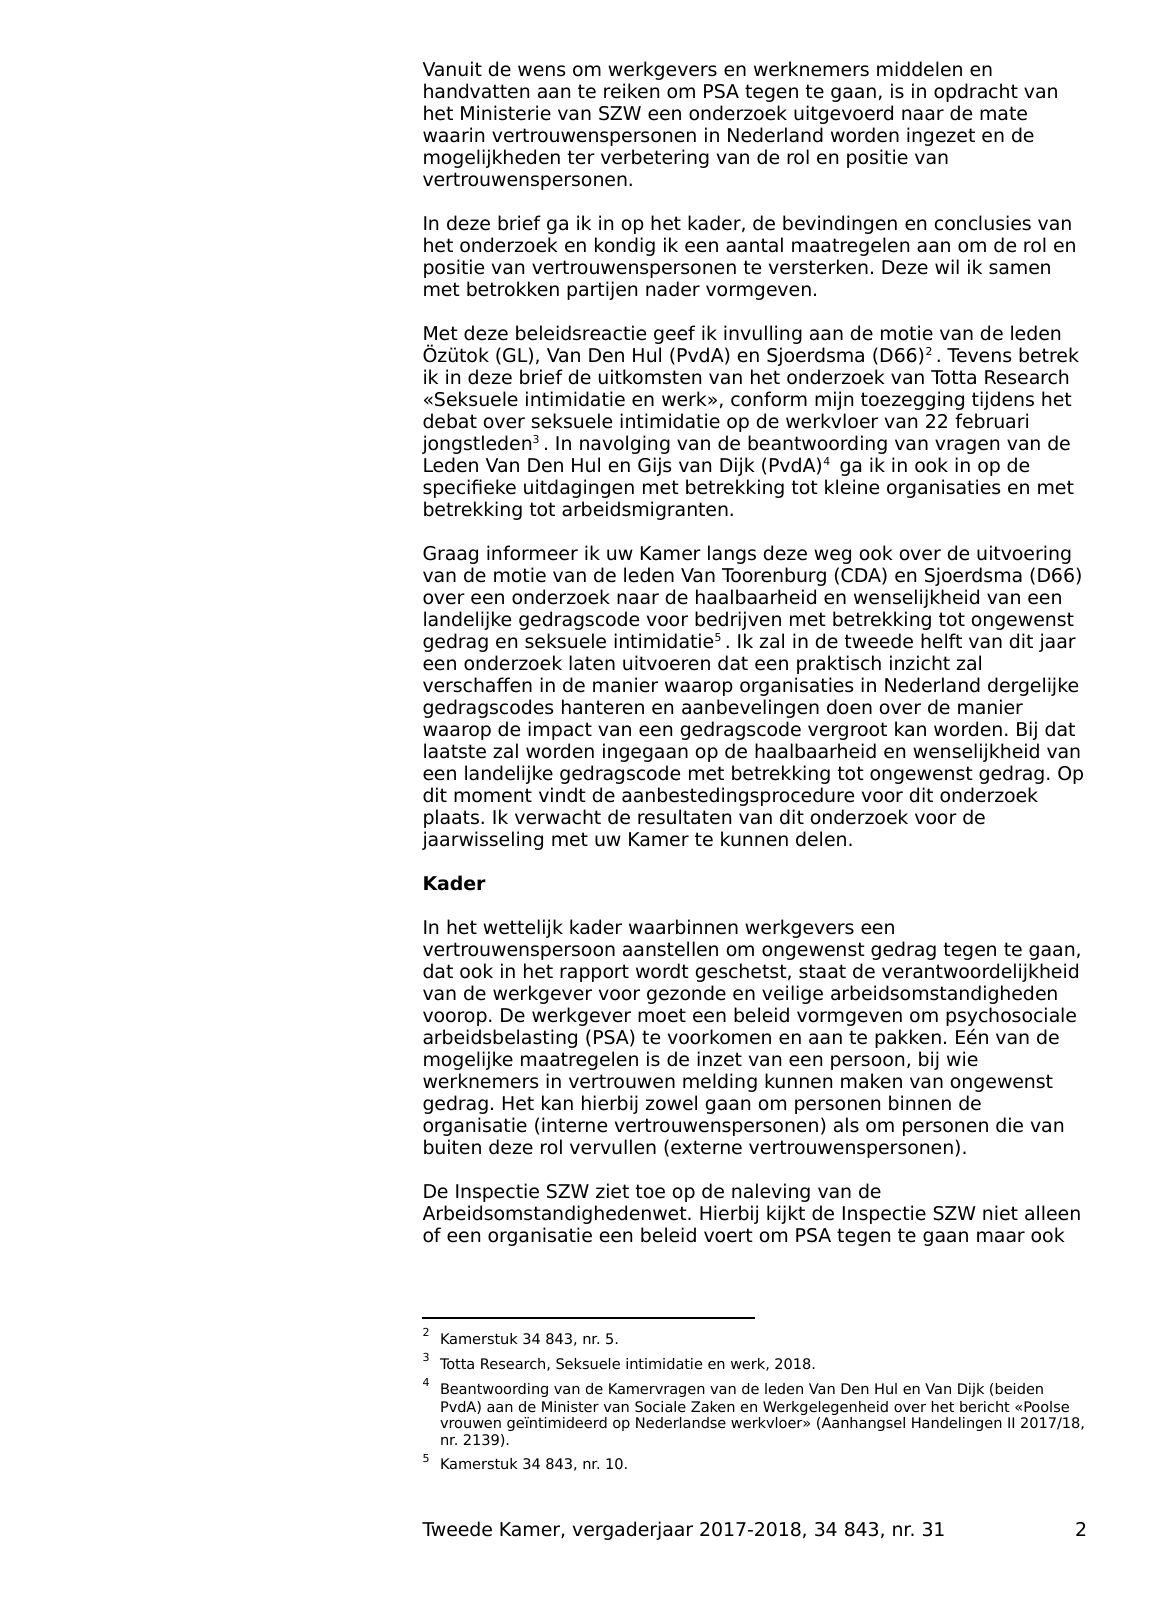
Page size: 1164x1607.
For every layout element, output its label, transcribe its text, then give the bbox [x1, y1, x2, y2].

text Totta Research, Seksuele intimidatie en werk, 2018. [422, 1352, 1087, 1374]
text De Inspectie SZW ziet toe op de naleving van de Arbeidsomstandighedenwet. Hierbij kijkt de Inspectie SZW niet alleen of een organisatie een beleid voert om PSA tegen te gaan maar ook [422, 1181, 1087, 1247]
text Met deze beleidsreactie geef ik invulling aan de motie van de leden Özütok (GL), Van Den Hul (PvdA) en Sjoerdsma (D66). Tevens betrek ik in deze brief de uitkomsten van het onderzoek van Totta Research «Seksuele intimidatie en werk», conform mijn toezegging tijdens het debat over seksuele intimidatie op de werkvloer van 22 februari jongstleden. In navolging van de beantwoording van vragen van de Leden Van Den Hul en Gijs van Dijk (PvdA) ga ik in ook in op de specifieke uitdagingen met betrekking tot kleine organisaties en met betrekking tot arbeidsmigranten. [422, 323, 1087, 521]
text In het wettelijk kader waarbinnen werkgevers een vertrouwenspersoon aanstellen om ongewenst gedrag tegen te gaan, dat ook in het rapport wordt geschetst, staat de verantwoordelijkheid van de werkgever voor gezonde en veilige arbeidsomstandigheden voorop. De werkgever moet een beleid vormgeven om psychosociale arbeidsbelasting (PSA) te voorkomen en aan te pakken. Eén van de mogelijke maatregelen is de inzet van een persoon, bij wie werknemers in vertrouwen melding kunnen maken van ongewenst gedrag. Het kan hierbij zowel gaan om personen binnen de organisatie (interne vertrouwenspersonen) als om personen die van buiten deze rol vervullen (externe vertrouwenspersonen). [422, 917, 1087, 1159]
text Vanuit de wens om werkgevers en werknemers middelen en handvatten aan te reiken om PSA tegen te gaan, is in opdracht van het Ministerie van SZW een onderzoek uitgevoerd naar de mate waarin vertrouwenspersonen in Nederland worden ingezet en de mogelijkheden ter verbetering van de rol en positie van vertrouwenspersonen. [422, 59, 1087, 191]
subtitle Kader [422, 873, 1087, 895]
text Beantwoording van de Kamervragen van de leden Van Den Hul en Van Dijk (beiden PvdA) aan de Minister van Sociale Zaken en Werkgelegenheid over het bericht «Poolse vrouwen geïntimideerd op Nederlandse werkvloer» (Aanhangsel Handelingen II 2017/18, nr. 2139). [422, 1377, 1087, 1449]
text Kamerstuk 34 843, nr. 5. [422, 1327, 1087, 1349]
text Graag informeer ik uw Kamer langs deze weg ook over de uitvoering van de motie van de leden Van Toorenburg (CDA) en Sjoerdsma (D66) over een onderzoek naar de haalbaarheid en wenselijkheid van een landelijke gedragscode voor bedrijven met betrekking tot ongewenst gedrag en seksuele intimidatie. Ik zal in de tweede helft van dit jaar een onderzoek laten uitvoeren dat een praktisch inzicht zal verschaffen in de manier waarop organisaties in Nederland dergelijke gedragscodes hanteren en aanbevelingen doen over de manier waarop de impact van een gedragscode vergroot kan worden. Bij dat laatste zal worden ingegaan op de haalbaarheid en wenselijkheid van een landelijke gedragscode met betrekking tot ongewenst gedrag. Op dit moment vindt de aanbestedingsprocedure voor dit onderzoek plaats. Ik verwacht de resultaten van dit onderzoek voor de jaarwisseling met uw Kamer te kunnen delen. [422, 543, 1087, 851]
text In deze brief ga ik in op het kader, de bevindingen en conclusies van het onderzoek en kondig ik een aantal maatregelen aan om de rol en positie van vertrouwenspersonen te versterken. Deze wil ik samen met betrokken partijen nader vormgeven. [422, 213, 1087, 301]
text Kamerstuk 34 843, nr. 10. [422, 1452, 1087, 1474]
